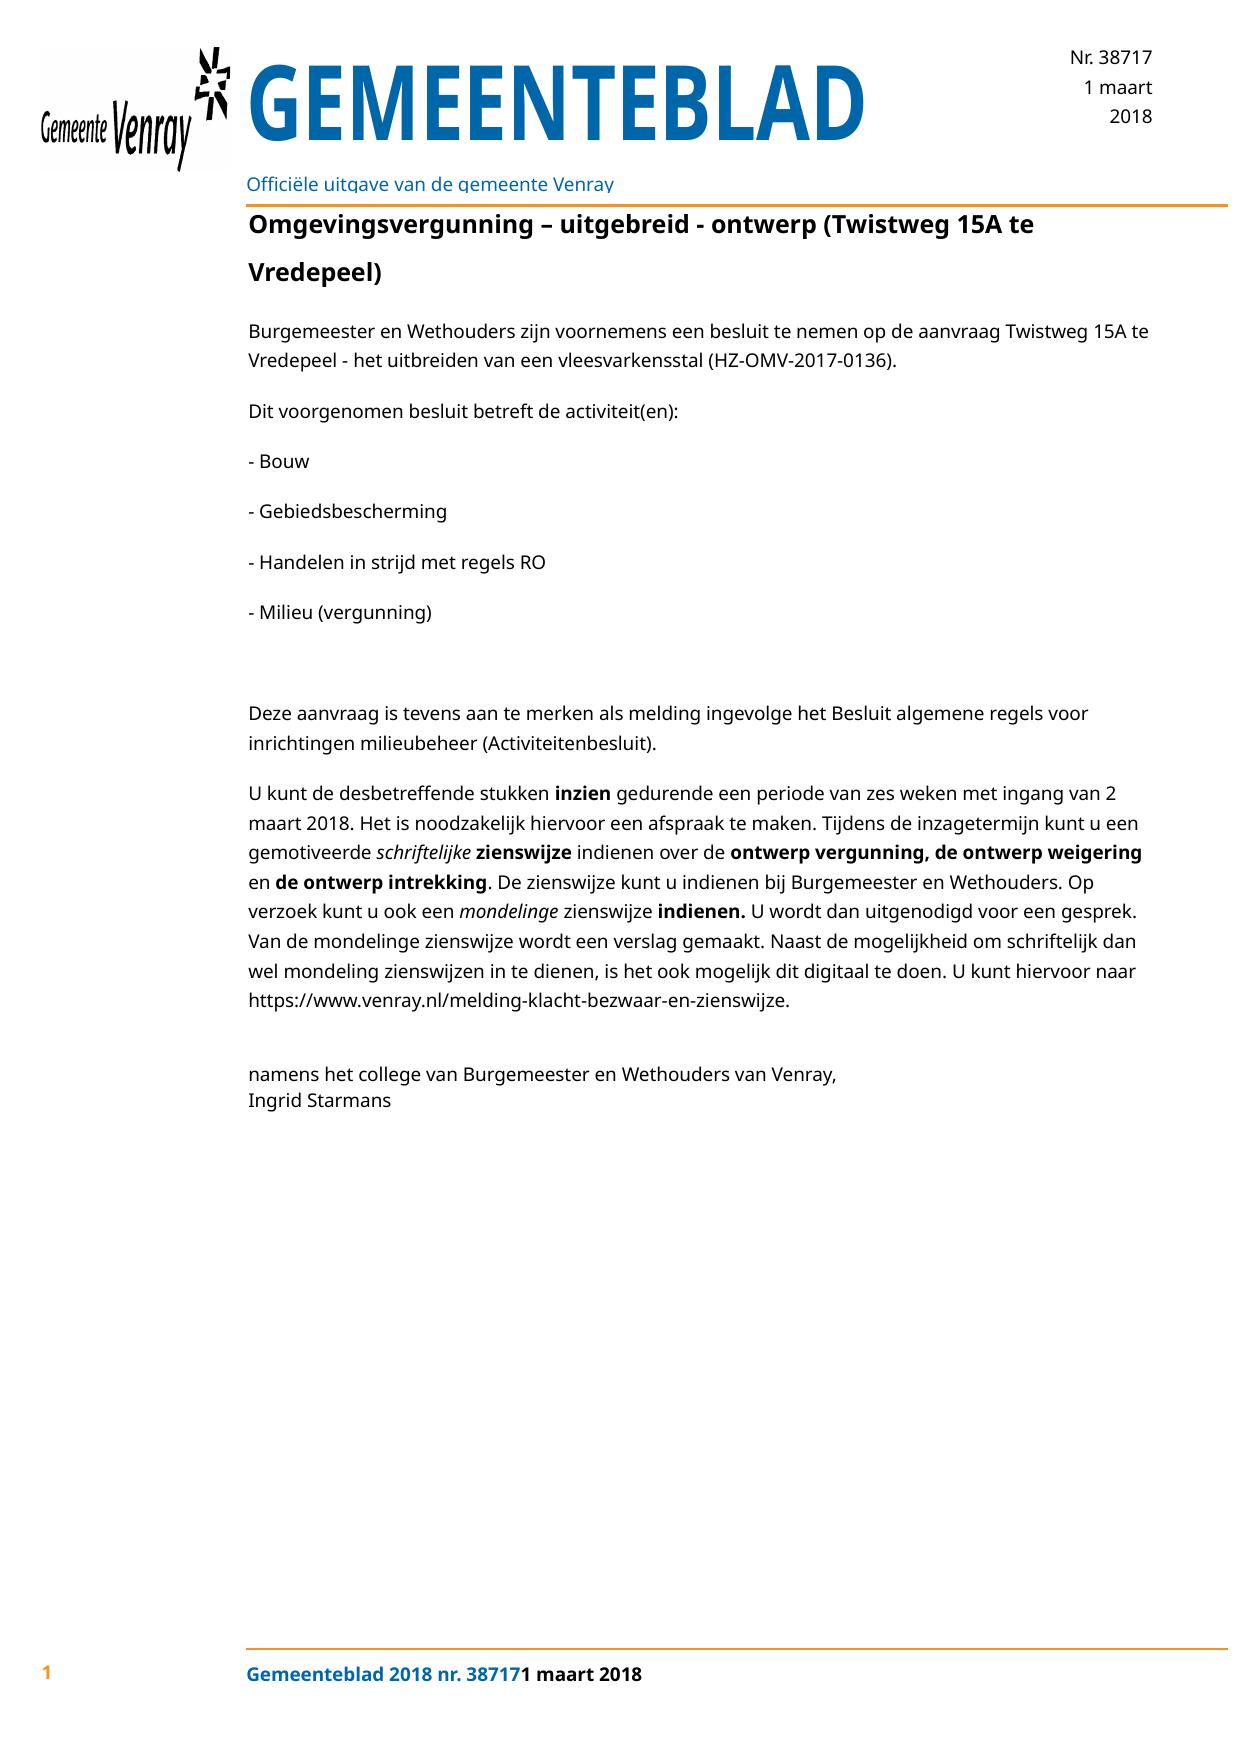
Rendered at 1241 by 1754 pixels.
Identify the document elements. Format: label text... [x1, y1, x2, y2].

text Burgemeester en Wethouders zijn voornemens een besluit te nemen op de aanvraag Twistweg 15A te Vredepeel - het uitbreiden van een vleesvarkensstal (HZ-OMV-2017-0136). [248, 318, 1152, 373]
text U kunt de desbetreffende stukken inzien gedurende een periode van zes weken met ingang van 2 maart 2018. Het is noodzakelijk hiervoor een afspraak te maken. Tijdens de inzagetermijn kunt u een gemotiveerde schriftelijke zienswijze indienen over de ontwerp vergunning, de ontwerp weigering en de ontwerp intrekking. De zienswijze kunt u indienen bij Burgemeester en Wethouders. Op verzoek kunt u ook een mondelinge zienswijze indienen. U wordt dan uitgenodigd voor een gesprek. Van de mondelinge zienswijze wordt een verslag gemaakt. Naast de mogelijkheid om schriftelijk dan wel mondeling zienswijzen in te dienen, is het ook mogelijk dit digitaal te doen. U kunt hiervoor naar https://www.venray.nl/melding-klacht-bezwaar-en-zienswijze. [248, 780, 1152, 1013]
text namens het college van Burgemeester en Wethouders van Venray, [248, 1061, 1152, 1087]
text Deze aanvraag is tevens aan te merken als melding ingevolge het Besluit algemene regels voor inrichtingen milieubeheer (Activiteitenbesluit). [248, 700, 1152, 756]
picture [41, 47, 231, 172]
text Ingrid Starmans [248, 1087, 1152, 1112]
text Dit voorgenomen besluit betreft de activiteit(en): [248, 398, 1152, 424]
text - Milieu (vergunning) [248, 599, 1152, 625]
text Omgevingsvergunning – uitgebreid - ontwerp (Twistweg 15A te Vredepeel) [248, 207, 1152, 288]
text - Bouw [248, 448, 1152, 474]
text - Gebiedsbescherming [248, 499, 1152, 524]
text - Handelen in strijd met regels RO [248, 549, 1152, 575]
